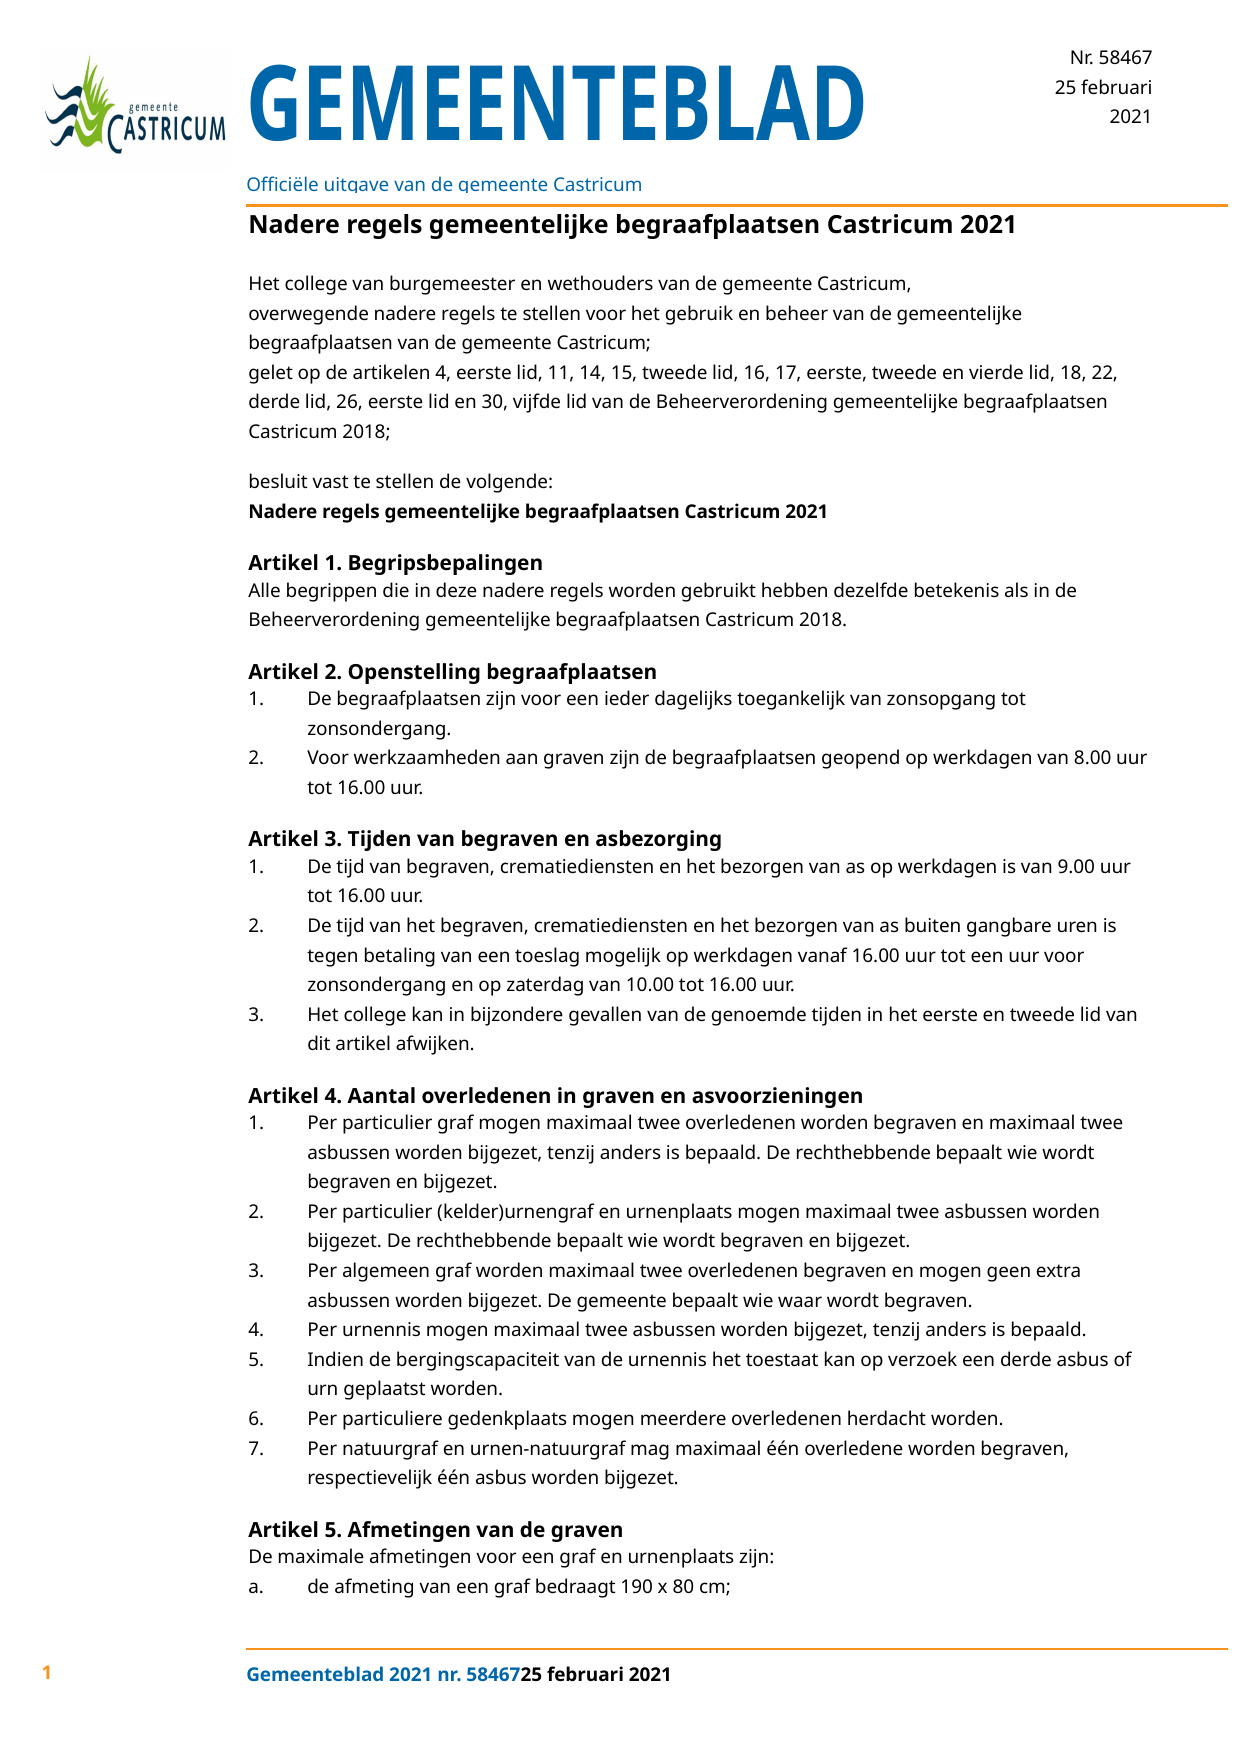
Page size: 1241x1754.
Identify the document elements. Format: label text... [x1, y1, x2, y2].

text Artikel 1. Begripsbepalingen [248, 548, 1152, 577]
list de afmeting van een graf bedraagt 190 x 80 cm; [248, 1573, 1152, 1598]
list Per particuliere gedenkplaats mogen meerdere overledenen herdacht worden. [248, 1405, 1152, 1431]
list Per natuurgraf en urnen-natuurgraf mag maximaal één overledene worden begraven, respectievelijk één asbus worden bijgezet. [248, 1435, 1152, 1490]
text Nadere regels gemeentelijke begraafplaatsen Castricum 2021 [248, 207, 1152, 241]
picture [41, 47, 231, 172]
list Per particulier (kelder)urnengraf en urnenplaats mogen maximaal twee asbussen worden bijgezet. De rechthebbende bepaalt wie wordt begraven en bijgezet. [248, 1198, 1152, 1253]
text Artikel 5. Afmetingen van de graven [248, 1515, 1152, 1543]
text Het college van burgemeester en wethouders van de gemeente Castricum, [248, 270, 1152, 296]
text gelet op de artikelen 4, eerste lid, 11, 14, 15, tweede lid, 16, 17, eerste, tweede en vierde lid, 18, 22, derde lid, 26, eerste lid en 30, vijfde lid van de Beheerverordening gemeentelijke begraafplaatsen Castricum 2018; [248, 359, 1152, 444]
text Artikel 3. Tijden van begraven en asbezorging [248, 824, 1152, 853]
text besluit vast te stellen de volgende: [248, 468, 1152, 494]
list Per particulier graf mogen maximaal twee overledenen worden begraven en maximaal twee asbussen worden bijgezet, tenzij anders is bepaald. De rechthebbende bepaalt wie wordt begraven en bijgezet. [248, 1109, 1152, 1194]
list Voor werkzaamheden aan graven zijn de begraafplaatsen geopend op werkdagen van 8.00 uur tot 16.00 uur. [248, 744, 1152, 800]
list De tijd van het begraven, crematiediensten en het bezorgen van as buiten gangbare uren is tegen betaling van een toeslag mogelijk op werkdagen vanaf 16.00 uur tot een uur voor zonsondergang en op zaterdag van 10.00 tot 16.00 uur. [248, 912, 1152, 997]
list Het college kan in bijzondere gevallen van de genoemde tijden in het eerste en tweede lid van dit artikel afwijken. [248, 1001, 1152, 1056]
list De tijd van begraven, crematiediensten en het bezorgen van as op werkdagen is van 9.00 uur tot 16.00 uur. [248, 853, 1152, 908]
list De begraafplaatsen zijn voor een ieder dagelijks toegankelijk van zonsopgang tot zonsondergang. [248, 685, 1152, 741]
text Artikel 2. Openstelling begraafplaatsen [248, 657, 1152, 685]
text Alle begrippen die in deze nadere regels worden gebruikt hebben dezelfde betekenis als in de Beheerverordening gemeentelijke begraafplaatsen Castricum 2018. [248, 577, 1152, 632]
list Per algemeen graf worden maximaal twee overledenen begraven en mogen geen extra asbussen worden bijgezet. De gemeente bepaalt wie waar wordt begraven. [248, 1257, 1152, 1313]
text Artikel 4. Aantal overledenen in graven en asvoorzieningen [248, 1081, 1152, 1109]
text overwegende nadere regels te stellen voor het gebruik en beheer van de gemeentelijke begraafplaatsen van de gemeente Castricum; [248, 300, 1152, 355]
text Nadere regels gemeentelijke begraafplaatsen Castricum 2021 [248, 498, 1152, 524]
list Per urnennis mogen maximaal twee asbussen worden bijgezet, tenzij anders is bepaald. [248, 1316, 1152, 1342]
list Indien de bergingscapaciteit van de urnennis het toestaat kan op verzoek een derde asbus of urn geplaatst worden. [248, 1346, 1152, 1401]
text De maximale afmetingen voor een graf en urnenplaats zijn: [248, 1543, 1152, 1569]
